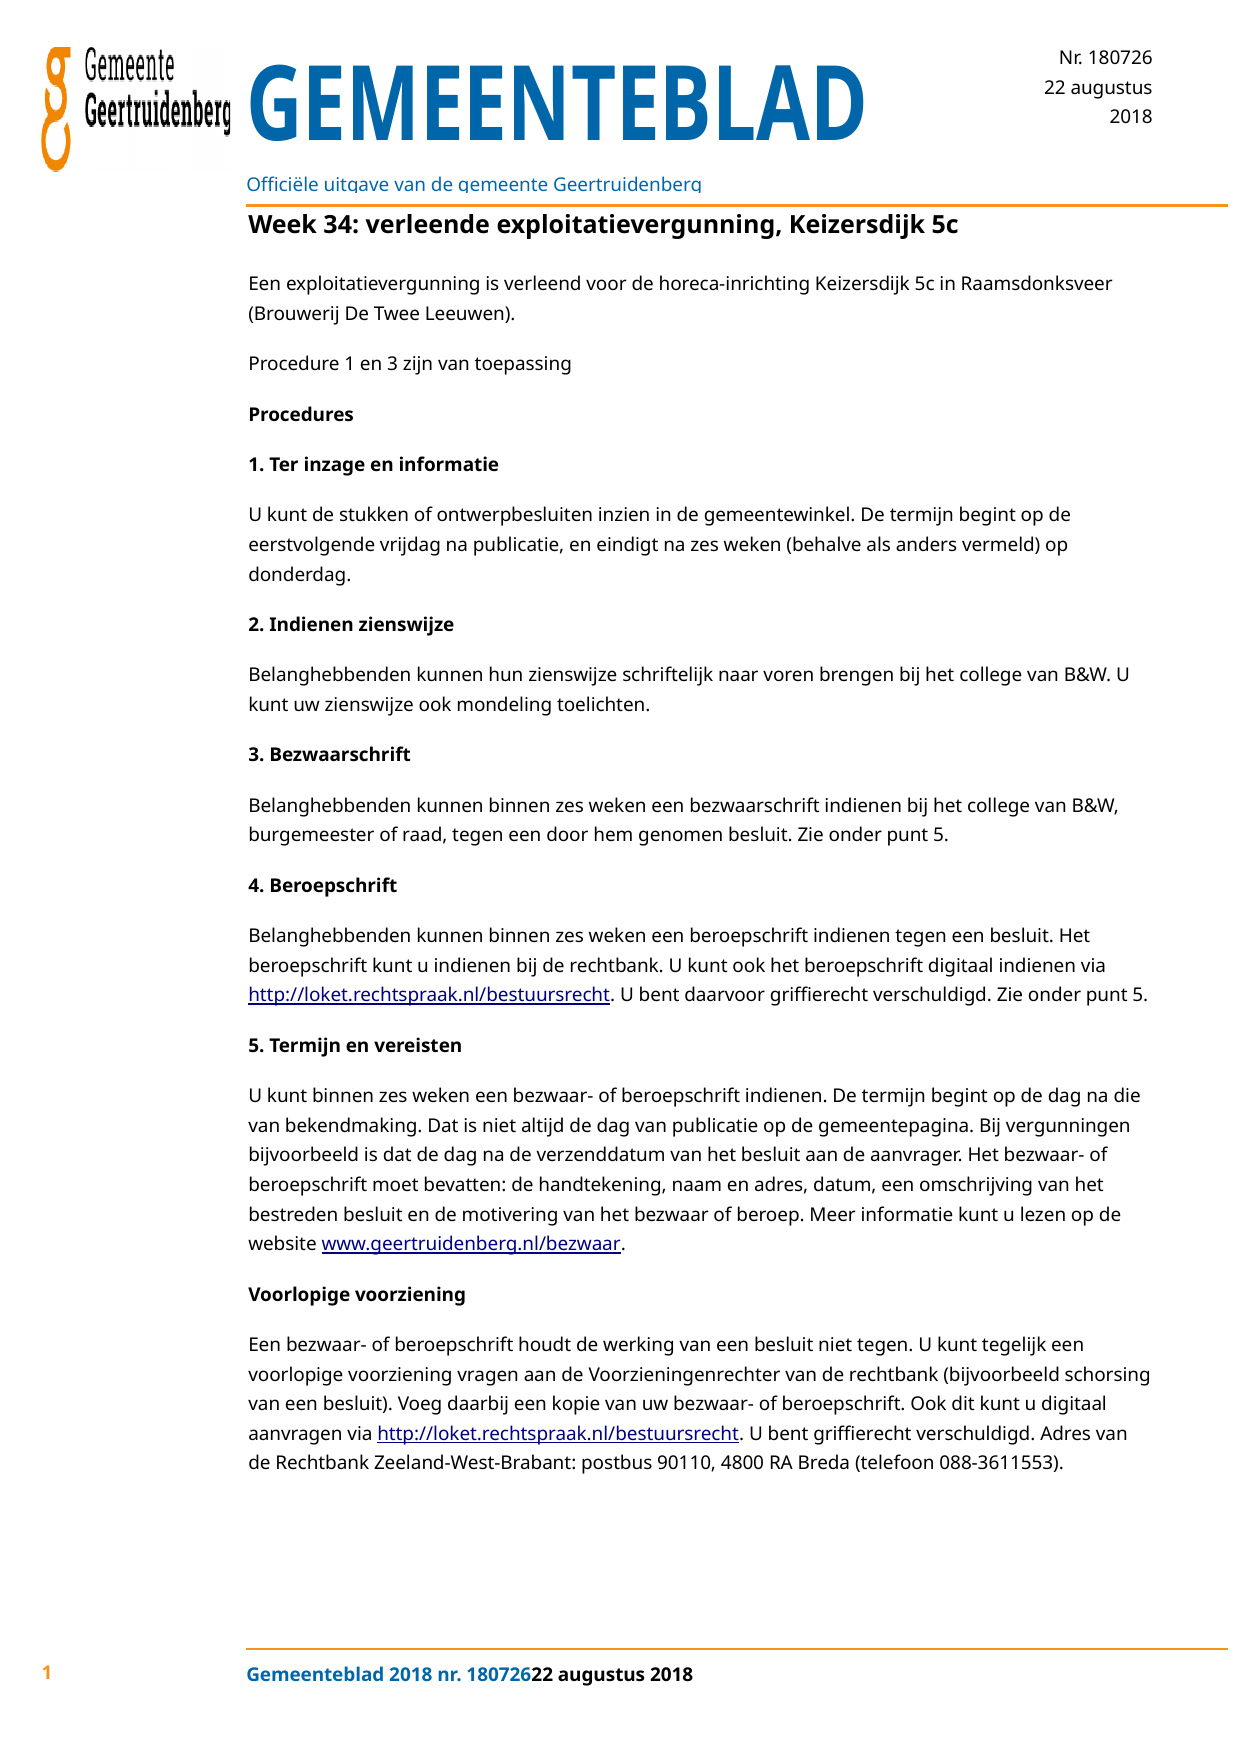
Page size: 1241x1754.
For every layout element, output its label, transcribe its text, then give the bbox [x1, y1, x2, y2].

text 4. Beroepschrift [248, 872, 1152, 898]
text Een bezwaar- of beroepschrift houdt de werking van een besluit niet tegen. U kunt tegelijk een voorlopige voorziening vragen aan de Voorzieningenrechter van de rechtbank (bijvoorbeeld schorsing van een besluit). Voeg daarbij een kopie van uw bezwaar- of beroepschrift. Ook dit kunt u digitaal aanvragen via http://loket.rechtspraak.nl/bestuursrecht. U bent griffierecht verschuldigd. Adres van de Rechtbank Zeeland-West-Brabant: postbus 90110, 4800 RA Breda (telefoon 088-3611553). [248, 1331, 1152, 1475]
text U kunt binnen zes weken een bezwaar- of beroepschrift indienen. De termijn begint op de dag na die van bekendmaking. Dat is niet altijd de dag van publicatie op de gemeentepagina. Bij vergunningen bijvoorbeeld is dat de dag na de verzenddatum van het besluit aan de aanvrager. Het bezwaar- of beroepschrift moet bevatten: de handtekening, naam en adres, datum, een omschrijving van het bestreden besluit en de motivering van het bezwaar of beroep. Meer informatie kunt u lezen op de website www.geertruidenberg.nl/bezwaar. [248, 1082, 1152, 1256]
text 3. Bezwaarschrift [248, 742, 1152, 767]
text 1. Ter inzage en informatie [248, 451, 1152, 477]
text Week 34: verleende exploitatievergunning, Keizersdijk 5c [248, 207, 1152, 241]
text Belanghebbenden kunnen binnen zes weken een bezwaarschrift indienen bij het college van B&W, burgemeester of raad, tegen een door hem genomen besluit. Zie onder punt 5. [248, 792, 1152, 847]
text Belanghebbenden kunnen hun zienswijze schriftelijk naar voren brengen bij het college van B&W. U kunt uw zienswijze ook mondeling toelichten. [248, 662, 1152, 717]
text U kunt de stukken of ontwerpbesluiten inzien in de gemeentewinkel. De termijn begint op de eerstvolgende vrijdag na publicatie, en eindigt na zes weken (behalve als anders vermeld) op donderdag. [248, 502, 1152, 586]
text 5. Termijn en vereisten [248, 1032, 1152, 1058]
text Procedure 1 en 3 zijn van toepassing [248, 350, 1152, 376]
text 2. Indienen zienswijze [248, 611, 1152, 637]
picture [41, 47, 231, 172]
text Procedures [248, 401, 1152, 426]
text Voorlopige voorziening [248, 1281, 1152, 1306]
text Een exploitatievergunning is verleend voor de horeca-inrichting Keizersdijk 5c in Raamsdonksveer (Brouwerij De Twee Leeuwen). [248, 270, 1152, 326]
text Belanghebbenden kunnen binnen zes weken een beroepschrift indienen tegen een besluit. Het beroepschrift kunt u indienen bij de rechtbank. U kunt ook het beroepschrift digitaal indienen via http://loket.rechtspraak.nl/bestuursrecht. U bent daarvoor griffierecht verschuldigd. Zie onder punt 5. [248, 922, 1152, 1007]
